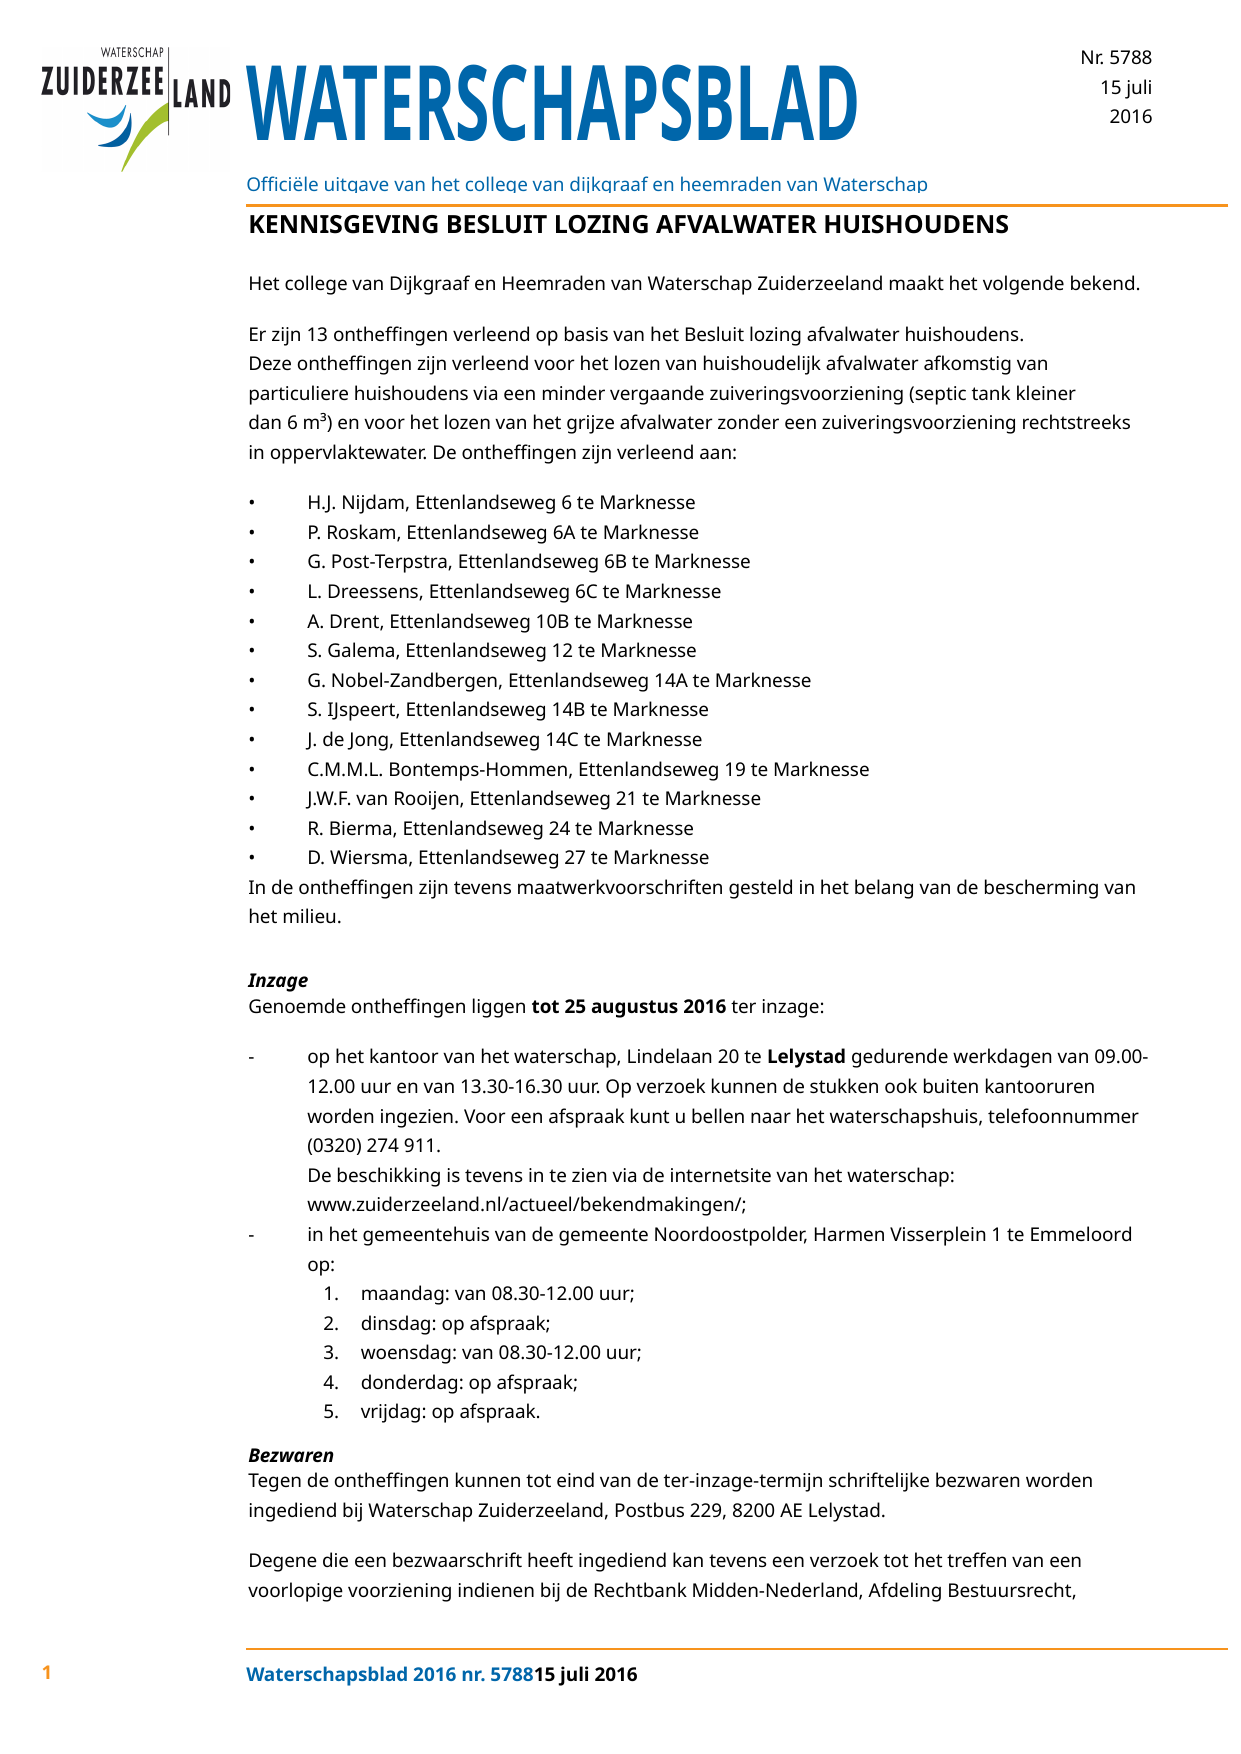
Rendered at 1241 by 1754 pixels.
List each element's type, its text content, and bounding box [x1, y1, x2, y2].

list op het kantoor van het waterschap, Lindelaan 20 te Lelystad gedurende werkdagen van 09.00-12.00 uur en van 13.30-16.30 uur. Op verzoek kunnen de stukken ook buiten kantooruren worden ingezien. Voor een afspraak kunt u bellen naar het waterschapshuis, telefoonnummer (0320) 274 911. [248, 1044, 1152, 1158]
text Tegen de ontheffingen kunnen tot eind van de ter-inzage-termijn schriftelijke bezwaren worden ingediend bij Waterschap Zuiderzeeland, Postbus 229, 8200 AE Lelystad. [248, 1468, 1152, 1523]
text KENNISGEVING BESLUIT LOZING AFVALWATER HUISHOUDENS [248, 207, 1152, 241]
text Er zijn 13 ontheffingen verleend op basis van het Besluit lozing afvalwater huishoudens. Deze ontheffingen zijn verleend voor het lozen van huishoudelijk afvalwater afkomstig van particuliere huishoudens via een minder vergaande zuiveringsvoorziening (septic tank kleiner dan 6 m³) en voor het lozen van het grijze afvalwater zonder een zuiveringsvoorziening rechtstreeks in oppervlaktewater. De ontheffingen zijn verleend aan: [248, 321, 1152, 465]
list L. Dreessens, Ettenlandseweg 6C te Marknesse [248, 578, 1152, 604]
list maandag: van 08.30-12.00 uur; [323, 1280, 1152, 1306]
list A. Drent, Ettenlandseweg 10B te Marknesse [248, 608, 1152, 633]
list J. de Jong, Ettenlandseweg 14C te Marknesse [248, 726, 1152, 752]
text In de ontheffingen zijn tevens maatwerkvoorschriften gesteld in het belang van de bescherming van het milieu. [248, 874, 1152, 929]
text Genoemde ontheffingen liggen tot 25 augustus 2016 ter inzage: [248, 993, 1152, 1019]
list S. Galema, Ettenlandseweg 12 te Marknesse [248, 637, 1152, 663]
list dinsdag: op afspraak; [323, 1310, 1152, 1336]
list D. Wiersma, Ettenlandseweg 27 te Marknesse [248, 844, 1152, 870]
list in het gemeentehuis van de gemeente Noordoostpolder, Harmen Visserplein 1 te Emmeloord op: [248, 1221, 1152, 1277]
picture [41, 47, 231, 172]
list C.M.M.L. Bontemps-Hommen, Ettenlandseweg 19 te Marknesse [248, 756, 1152, 781]
text Degene die een bezwaarschrift heeft ingediend kan tevens een verzoek tot het treffen van een voorlopige voorziening indienen bij de Rechtbank Midden-Nederland, Afdeling Bestuursrecht, [248, 1548, 1152, 1603]
list woensdag: van 08.30-12.00 uur; [323, 1339, 1152, 1365]
text Het college van Dijkgraaf en Heemraden van Waterschap Zuiderzeeland maakt het volgende bekend. [248, 270, 1152, 296]
list P. Roskam, Ettenlandseweg 6A te Marknesse [248, 519, 1152, 545]
list G. Nobel-Zandbergen, Ettenlandseweg 14A te Marknesse [248, 667, 1152, 693]
list donderdag: op afspraak; [323, 1369, 1152, 1395]
list S. IJspeert, Ettenlandseweg 14B te Marknesse [248, 697, 1152, 722]
list De beschikking is tevens in te zien via de internetsite van het waterschap: www.zuiderzeeland.nl/actueel/bekendmakingen/; [248, 1162, 1152, 1217]
list vrijdag: op afspraak. [323, 1399, 1152, 1424]
list R. Bierma, Ettenlandseweg 24 te Marknesse [248, 815, 1152, 841]
list J.W.F. van Rooijen, Ettenlandseweg 21 te Marknesse [248, 785, 1152, 811]
list G. Post-Terpstra, Ettenlandseweg 6B te Marknesse [248, 549, 1152, 574]
text Inzage [248, 968, 1152, 993]
text Bezwaren [248, 1442, 1152, 1468]
list H.J. Nijdam, Ettenlandseweg 6 te Marknesse [248, 489, 1152, 515]
